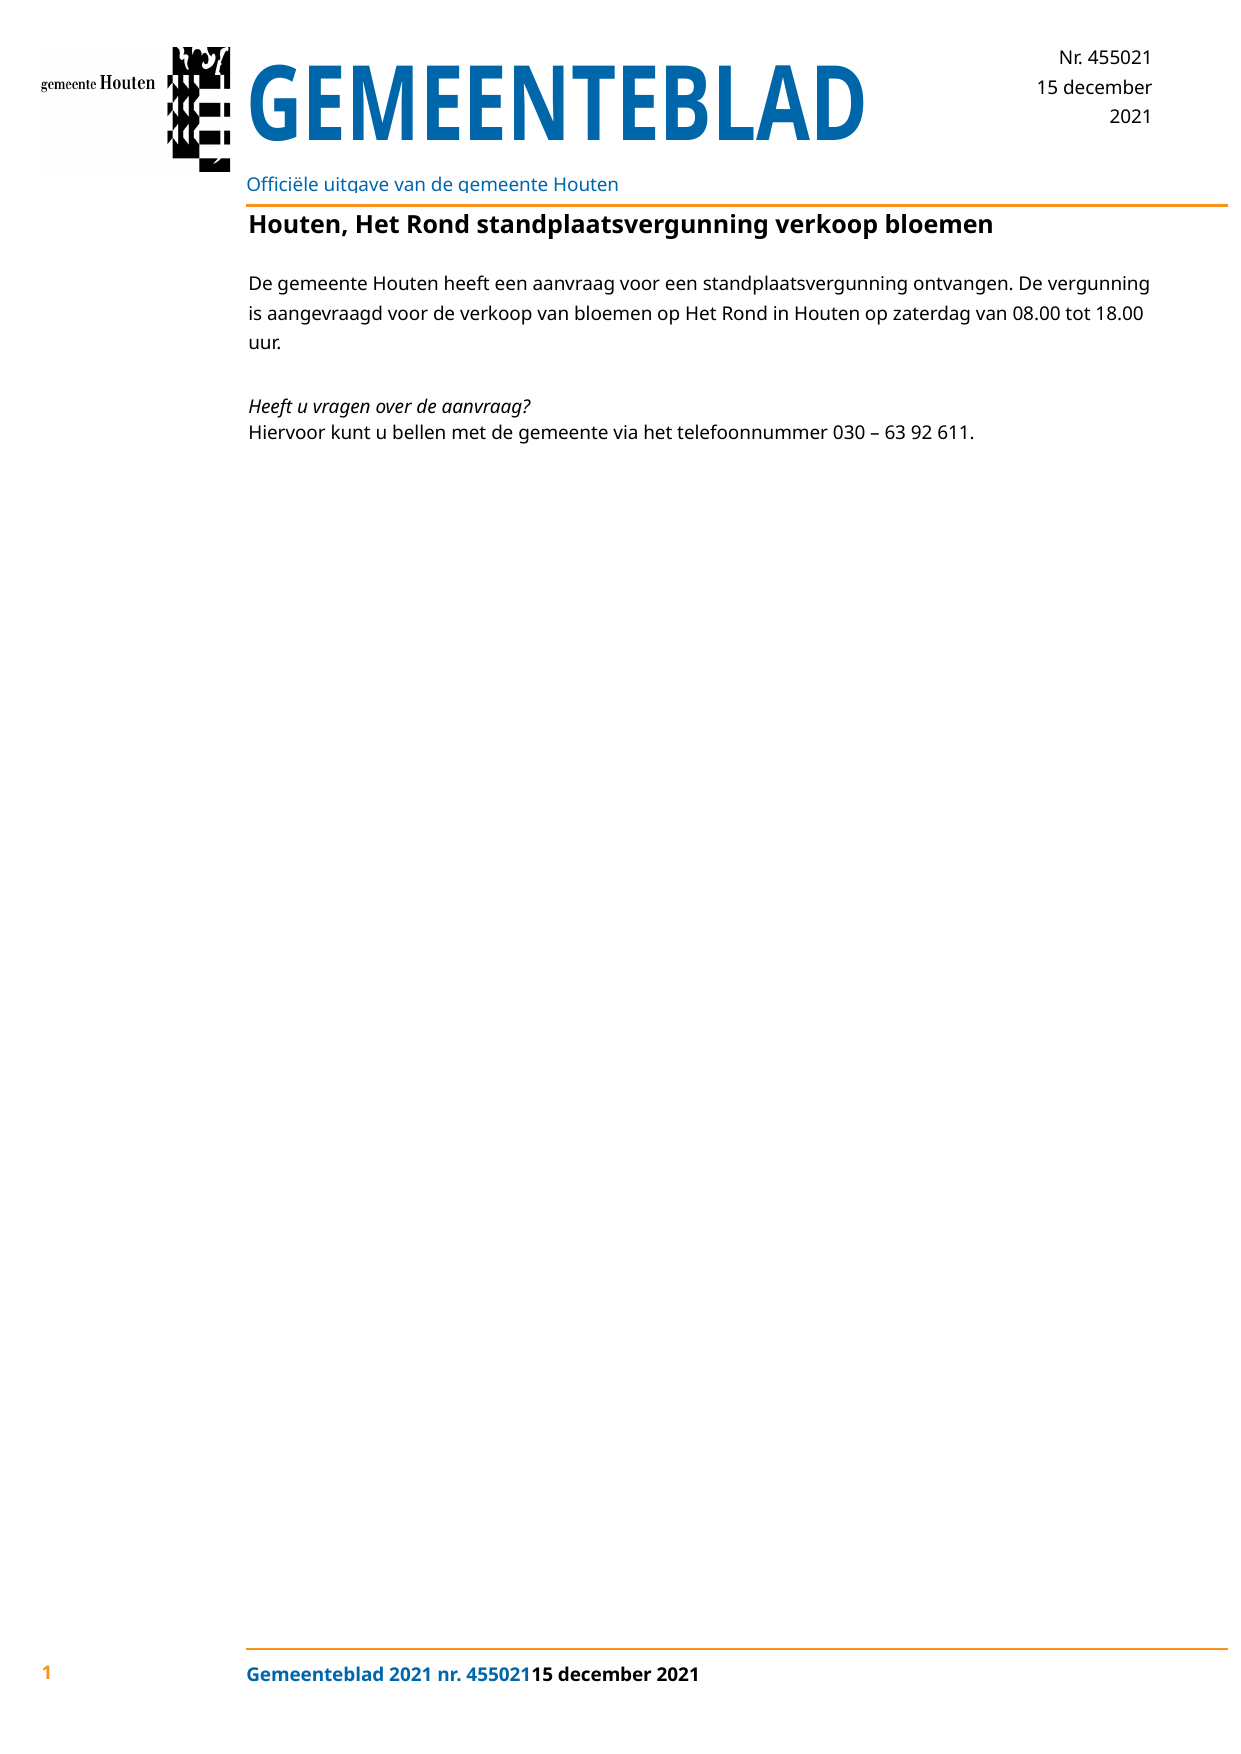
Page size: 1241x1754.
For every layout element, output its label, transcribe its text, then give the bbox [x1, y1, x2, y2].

text Hiervoor kunt u bellen met de gemeente via het telefoonnummer 030 – 63 92 611. [248, 419, 1152, 445]
picture [41, 47, 231, 172]
text De gemeente Houten heeft een aanvraag voor een standplaatsvergunning ontvangen. De vergunning is aangevraagd voor de verkoop van bloemen op Het Rond in Houten op zaterdag van 08.00 tot 18.00 uur. [248, 270, 1152, 355]
text Heeft u vragen over de aanvraag? [248, 393, 1152, 419]
text Houten, Het Rond standplaatsvergunning verkoop bloemen [248, 207, 1152, 241]
